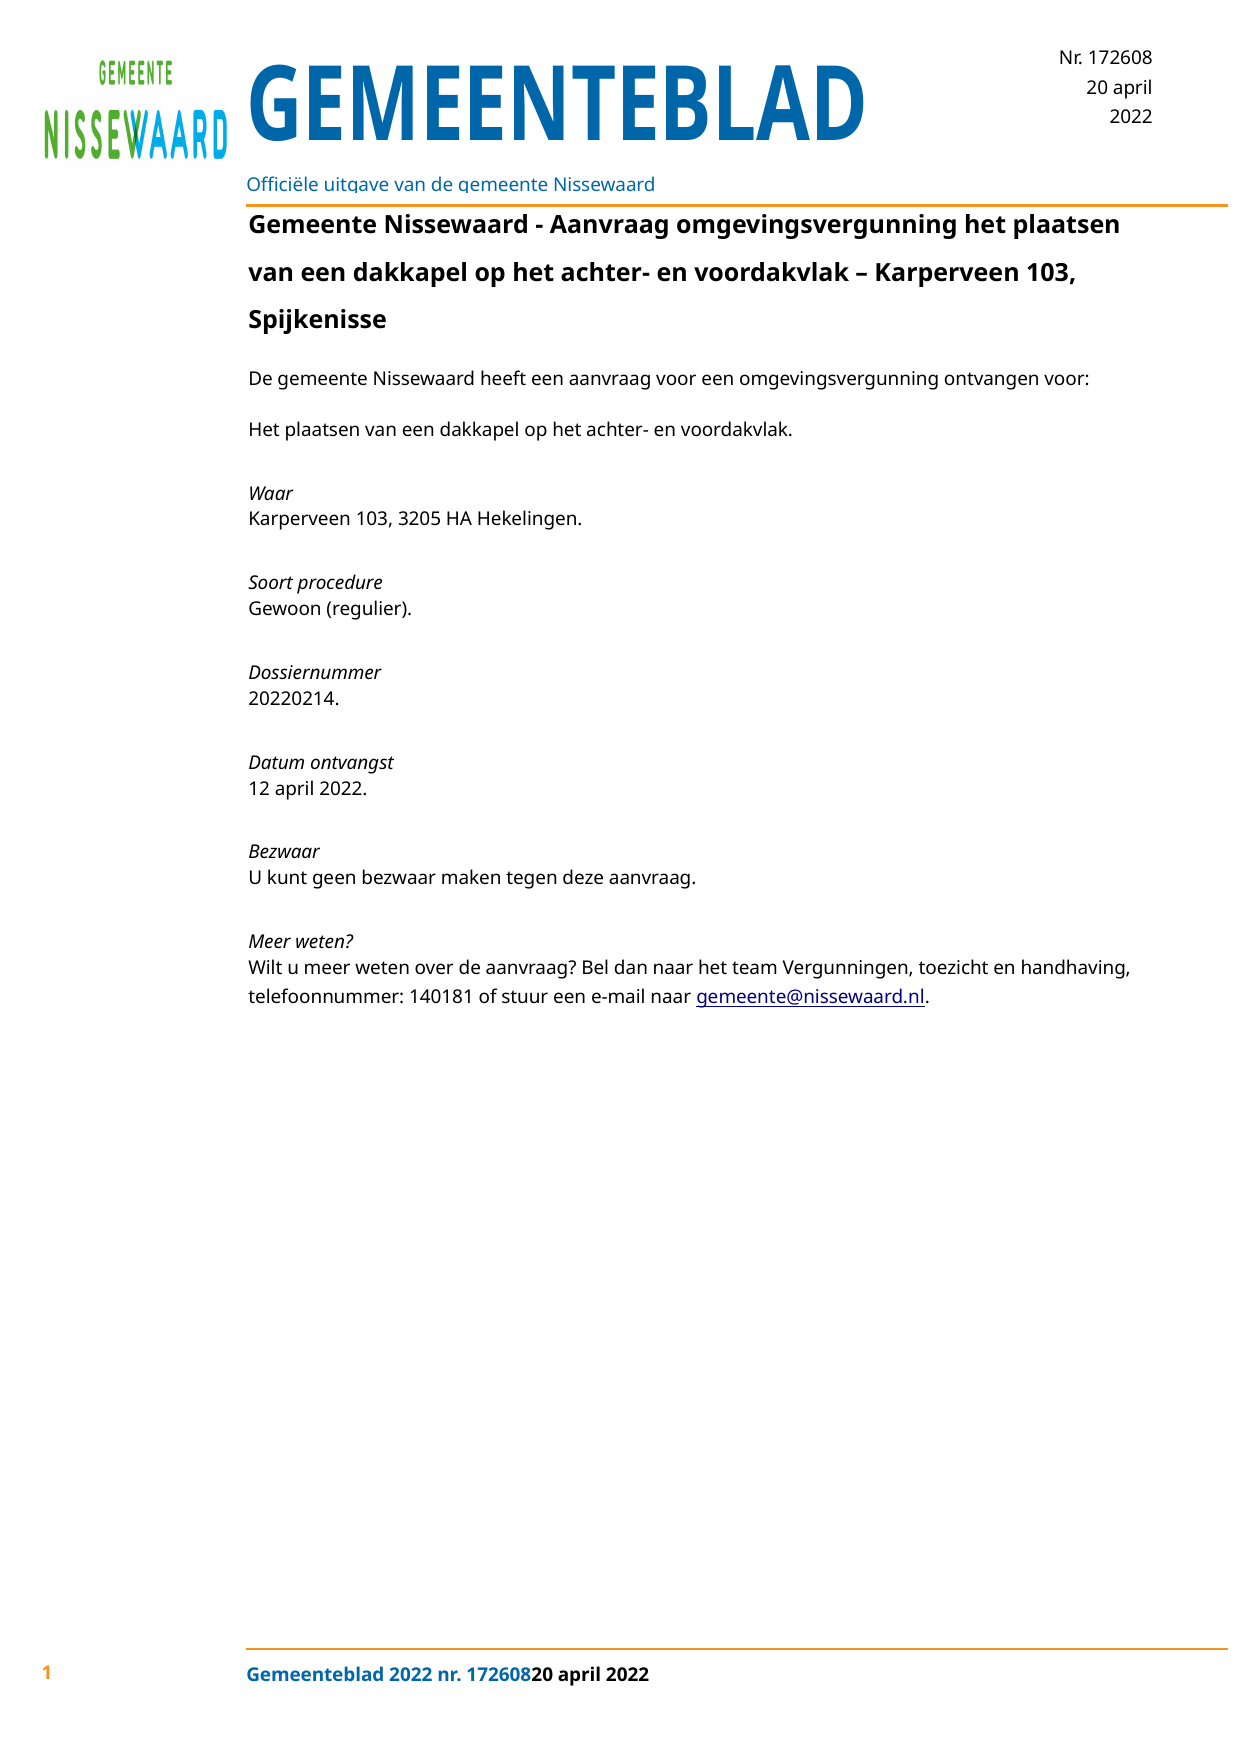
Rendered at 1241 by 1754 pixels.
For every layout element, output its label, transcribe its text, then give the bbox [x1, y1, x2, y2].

text Soort procedure [248, 569, 1152, 595]
text Karperveen 103, 3205 HA Hekelingen. [248, 506, 1152, 531]
text Het plaatsen van een dakkapel op het achter- en voordakvlak. [248, 416, 1152, 442]
text Dossiernummer [248, 659, 1152, 685]
text De gemeente Nissewaard heeft een aanvraag voor een omgevingsvergunning ontvangen voor: [248, 366, 1152, 391]
text Wilt u meer weten over de aanvraag? Bel dan naar het team Vergunningen, toezicht en handhaving, telefoonnummer: 140181 of stuur een e-mail naar gemeente@nissewaard.nl. [248, 954, 1152, 1009]
text Gewoon (regulier). [248, 595, 1152, 621]
picture [41, 47, 231, 172]
text U kunt geen bezwaar maken tegen deze aanvraag. [248, 864, 1152, 890]
text Meer weten? [248, 928, 1152, 954]
text Waar [248, 480, 1152, 506]
text Gemeente Nissewaard - Aanvraag omgevingsvergunning het plaatsen van een dakkapel op het achter- en voordakvlak – Karperveen 103, Spijkenisse [248, 207, 1152, 336]
text Bezwaar [248, 839, 1152, 864]
text Datum ontvangst [248, 749, 1152, 775]
text 20220214. [248, 685, 1152, 711]
text 12 april 2022. [248, 775, 1152, 800]
